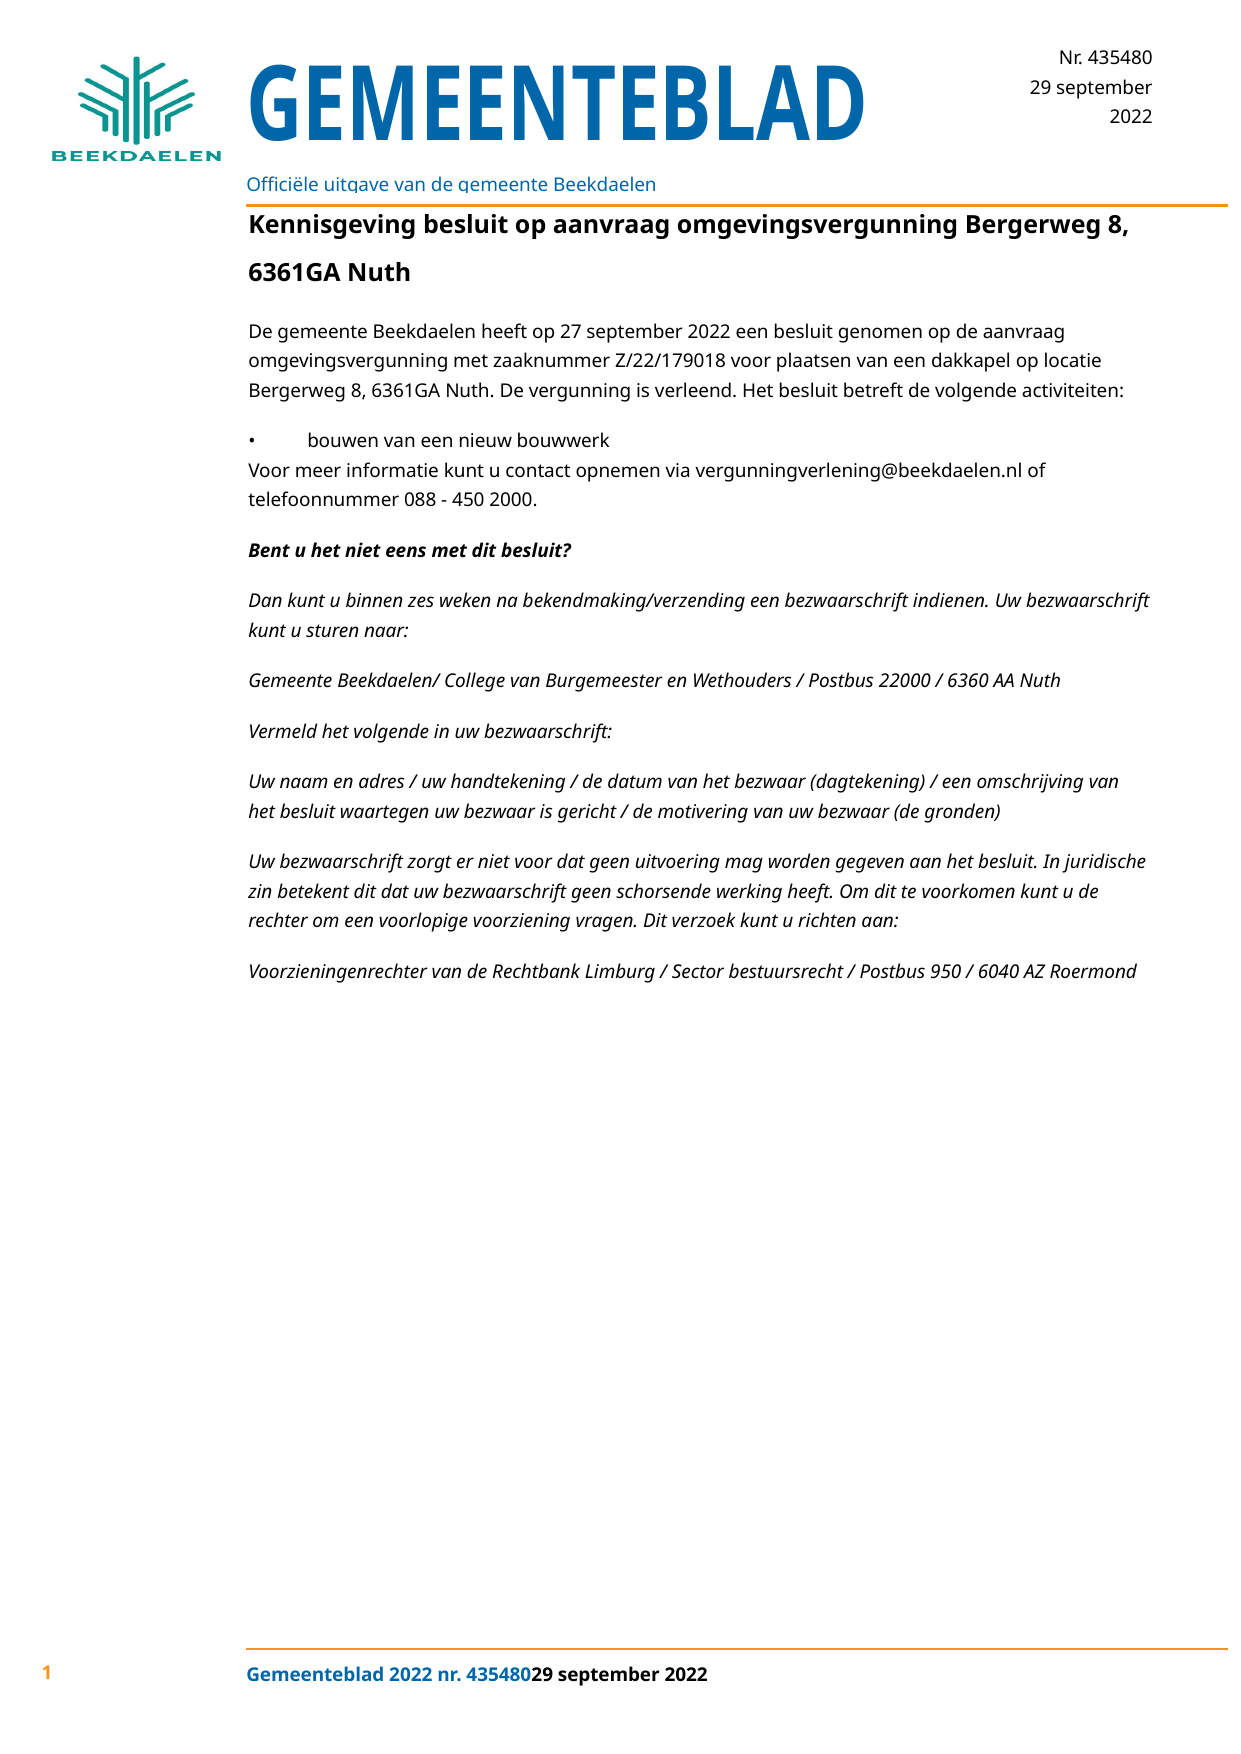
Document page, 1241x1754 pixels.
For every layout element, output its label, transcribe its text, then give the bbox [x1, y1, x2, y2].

list bouwen van een nieuw bouwwerk [248, 427, 1152, 453]
text Uw naam en adres / uw handtekening / de datum van het bezwaar (dagtekening) / een omschrijving van het besluit waartegen uw bezwaar is gericht / de motivering van uw bezwaar (de gronden) [248, 768, 1152, 824]
text Vermeld het volgende in uw bezwaarschrift: [248, 718, 1152, 744]
text Dan kunt u binnen zes weken na bekendmaking/verzending een bezwaarschrift indienen. Uw bezwaarschrift kunt u sturen naar: [248, 587, 1152, 643]
text De gemeente Beekdaelen heeft op 27 september 2022 een besluit genomen op de aanvraag omgevingsvergunning met zaaknummer Z/22/179018 voor plaatsen van een dakkapel op locatie Bergerweg 8, 6361GA Nuth. De vergunning is verleend. Het besluit betreft de volgende activiteiten: [248, 318, 1152, 403]
text Uw bezwaarschrift zorgt er niet voor dat geen uitvoering mag worden gegeven aan het besluit. In juridische zin betekent dit dat uw bezwaarschrift geen schorsende werking heeft. Om dit te voorkomen kunt u de rechter om een voorlopige voorziening vragen. Dit verzoek kunt u richten aan: [248, 848, 1152, 933]
text Voor meer informatie kunt u contact opnemen via vergunningverlening@beekdaelen.nl of telefoonnummer 088 - 450 2000. [248, 457, 1152, 512]
text Voorzieningenrechter van de Rechtbank Limburg / Sector bestuursrecht / Postbus 950 / 6040 AZ Roermond [248, 958, 1152, 984]
text Bent u het niet eens met dit besluit? [248, 537, 1152, 563]
text Gemeente Beekdaelen/ College van Burgemeester en Wethouders / Postbus 22000 / 6360 AA Nuth [248, 667, 1152, 693]
picture [41, 47, 231, 172]
text Kennisgeving besluit op aanvraag omgevingsvergunning Bergerweg 8, 6361GA Nuth [248, 207, 1152, 288]
